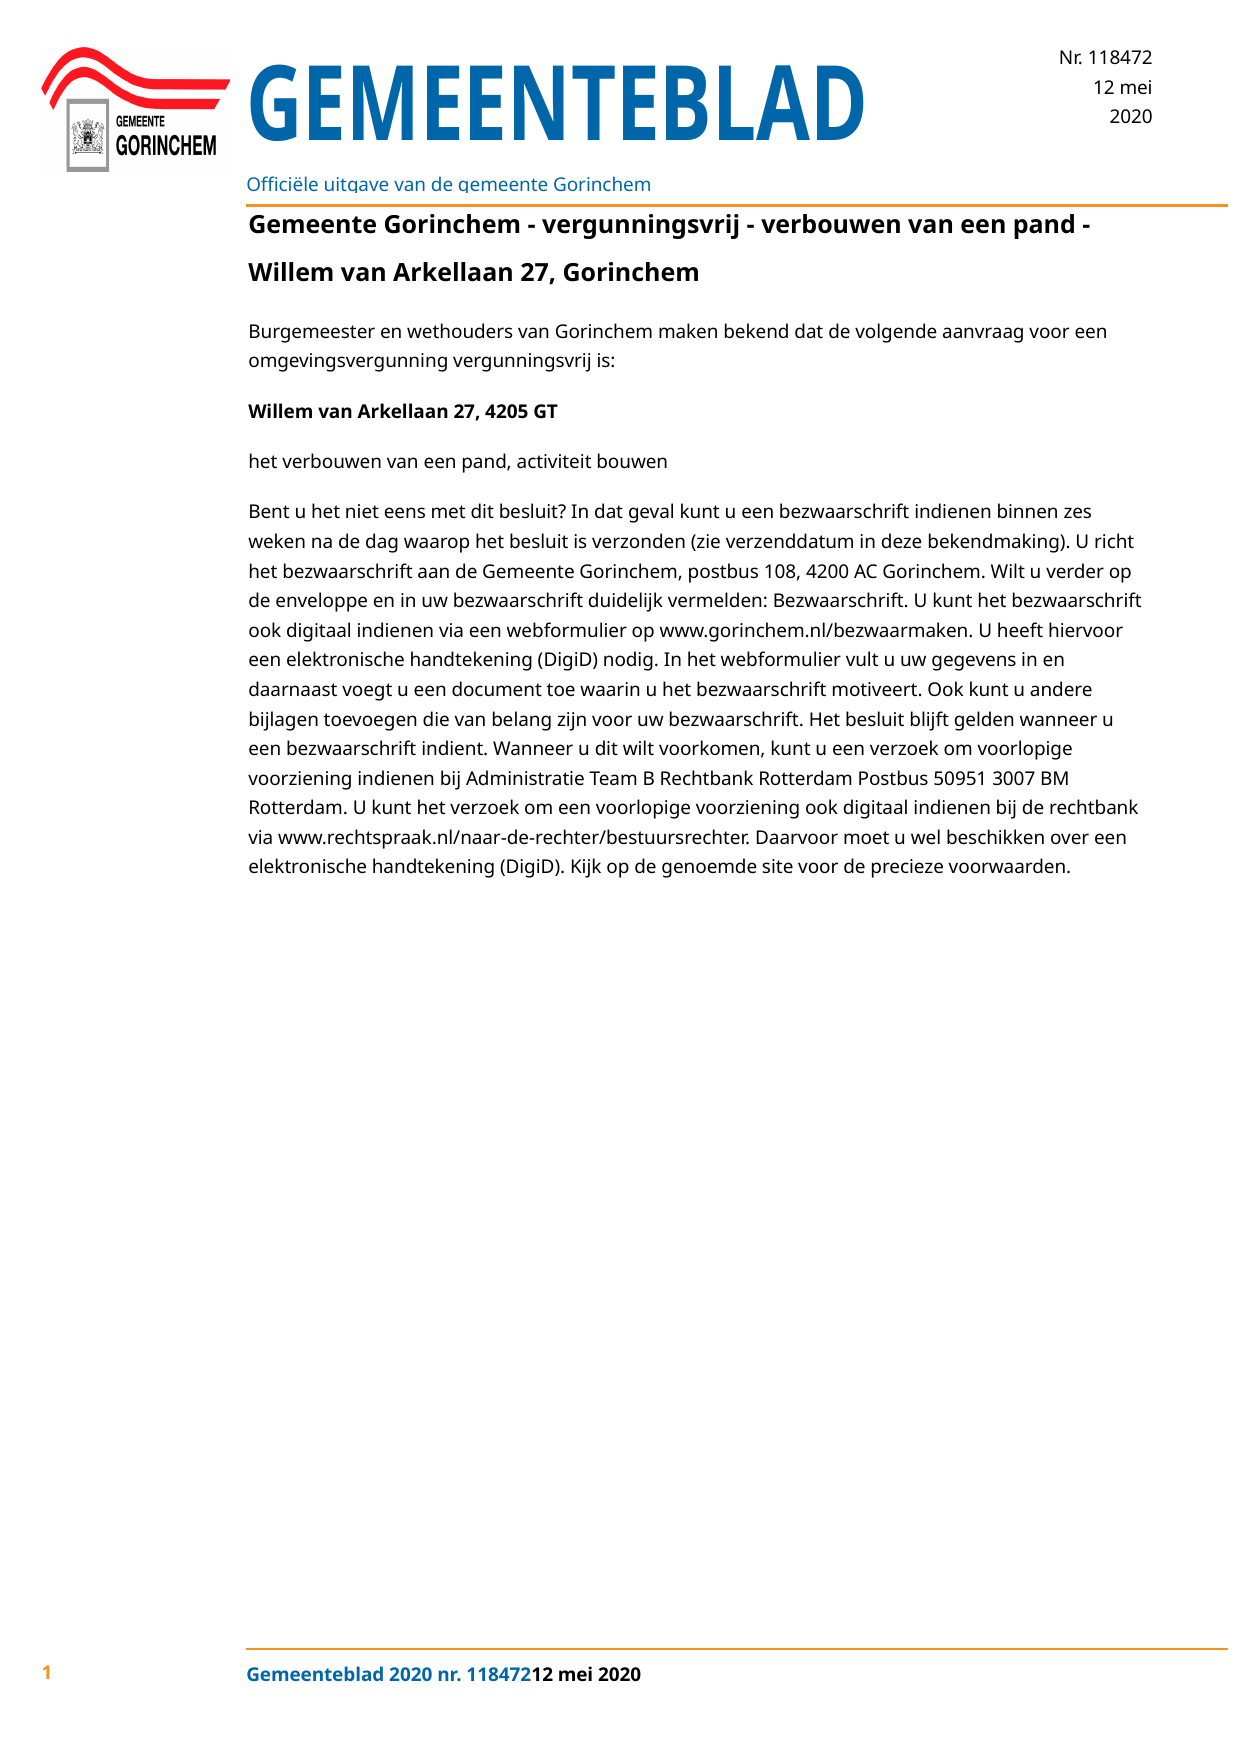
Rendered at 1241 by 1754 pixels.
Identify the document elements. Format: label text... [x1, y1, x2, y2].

text Willem van Arkellaan 27, 4205 GT [248, 398, 1152, 424]
text Burgemeester en wethouders van Gorinchem maken bekend dat de volgende aanvraag voor een omgevingsvergunning vergunningsvrij is: [248, 318, 1152, 373]
text Gemeente Gorinchem - vergunningsvrij - verbouwen van een pand - Willem van Arkellaan 27, Gorinchem [248, 207, 1152, 288]
picture [41, 47, 231, 172]
text het verbouwen van een pand, activiteit bouwen [248, 448, 1152, 474]
text Bent u het niet eens met dit besluit? In dat geval kunt u een bezwaarschrift indienen binnen zes weken na de dag waarop het besluit is verzonden (zie verzenddatum in deze bekendmaking). U richt het bezwaarschrift aan de Gemeente Gorinchem, postbus 108, 4200 AC Gorinchem. Wilt u verder op de enveloppe en in uw bezwaarschrift duidelijk vermelden: Bezwaarschrift. U kunt het bezwaarschrift ook digitaal indienen via een webformulier op www.gorinchem.nl/bezwaarmaken. U heeft hiervoor een elektronische handtekening (DigiD) nodig. In het webformulier vult u uw gegevens in en daarnaast voegt u een document toe waarin u het bezwaarschrift motiveert. Ook kunt u andere bijlagen toevoegen die van belang zijn voor uw bezwaarschrift. Het besluit blijft gelden wanneer u een bezwaarschrift indient. Wanneer u dit wilt voorkomen, kunt u een verzoek om voorlopige voorziening indienen bij Administratie Team B Rechtbank Rotterdam Postbus 50951 3007 BM Rotterdam. U kunt het verzoek om een voorlopige voorziening ook digitaal indienen bij de rechtbank via www.rechtspraak.nl/naar-de-rechter/bestuursrechter. Daarvoor moet u wel beschikken over een elektronische handtekening (DigiD). Kijk op de genoemde site voor de precieze voorwaarden. [248, 499, 1152, 879]
